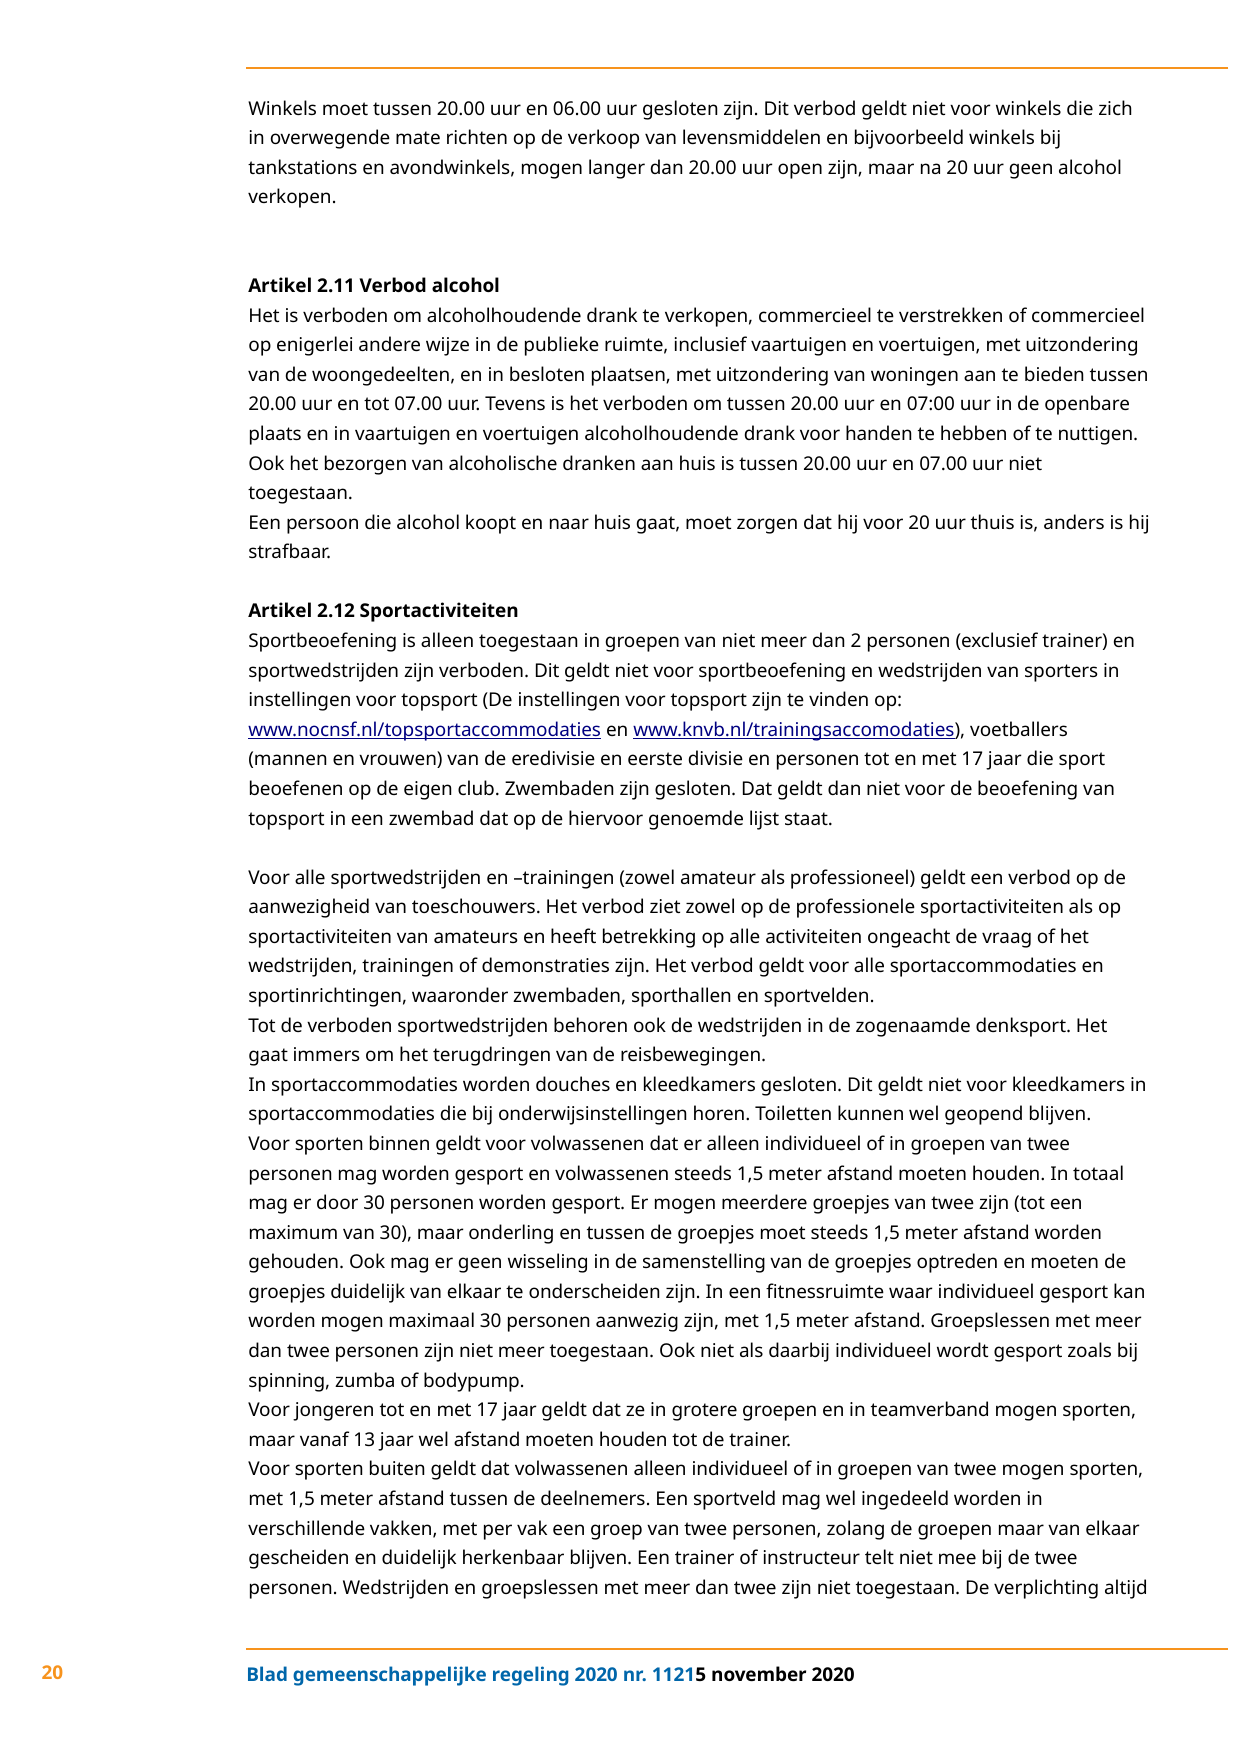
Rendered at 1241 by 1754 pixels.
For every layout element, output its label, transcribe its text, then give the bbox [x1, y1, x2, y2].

text Voor sporten binnen geldt voor volwassenen dat er alleen individueel of in groepen van twee personen mag worden gesport en volwassenen steeds 1,5 meter afstand moeten houden. In totaal mag er door 30 personen worden gesport. Er mogen meerdere groepjes van twee zijn (tot een maximum van 30), maar onderling en tussen de groepjes moet steeds 1,5 meter afstand worden gehouden. Ook mag er geen wisseling in de samenstelling van de groepjes optreden en moeten de groepjes duidelijk van elkaar te onderscheiden zijn. In een fitnessruimte waar individueel gesport kan worden mogen maximaal 30 personen aanwezig zijn, met 1,5 meter afstand. Groepslessen met meer dan twee personen zijn niet meer toegestaan. Ook niet als daarbij individueel wordt gesport zoals bij spinning, zumba of bodypump. [248, 1130, 1152, 1393]
text Voor sporten buiten geldt dat volwassenen alleen individueel of in groepen van twee mogen sporten, met 1,5 meter afstand tussen de deelnemers. Een sportveld mag wel ingedeeld worden in verschillende vakken, met per vak een groep van twee personen, zolang de groepen maar van elkaar gescheiden en duidelijk herkenbaar blijven. Een trainer of instructeur telt niet mee bij de twee personen. Wedstrijden en groepslessen met meer dan twee zijn niet toegestaan. De verplichting altijd [248, 1456, 1152, 1600]
text Sportbeoefening is alleen toegestaan in groepen van niet meer dan 2 personen (exclusief trainer) en sportwedstrijden zijn verboden. Dit geldt niet voor sportbeoefening en wedstrijden van sporters in instellingen voor topsport (De instellingen voor topsport zijn te vinden op: www.nocnsf.nl/topsportaccommodaties en www.knvb.nl/trainingsaccomodaties), voetballers (mannen en vrouwen) van de eredivisie en eerste divisie en personen tot en met 17 jaar die sport beoefenen op de eigen club. Zwembaden zijn gesloten. Dat geldt dan niet voor de beoefening van topsport in een zwembad dat op de hiervoor genoemde lijst staat. [248, 627, 1152, 831]
text Een persoon die alcohol koopt en naar huis gaat, moet zorgen dat hij voor 20 uur thuis is, anders is hij strafbaar. [248, 509, 1152, 564]
text Het is verboden om alcoholhoudende drank te verkopen, commercieel te verstrekken of commercieel op enigerlei andere wijze in de publieke ruimte, inclusief vaartuigen en voertuigen, met uitzondering van de woongedeelten, en in besloten plaatsen, met uitzondering van woningen aan te bieden tussen 20.00 uur en tot 07.00 uur. Tevens is het verboden om tussen 20.00 uur en 07:00 uur in de openbare plaats en in vaartuigen en voertuigen alcoholhoudende drank voor handen te hebben of te nuttigen. Ook het bezorgen van alcoholische dranken aan huis is tussen 20.00 uur en 07.00 uur niet toegestaan. [248, 302, 1152, 505]
text Artikel 2.12 Sportactiviteiten [248, 598, 1152, 623]
text In sportaccommodaties worden douches en kleedkamers gesloten. Dit geldt niet voor kleedkamers in sportaccommodaties die bij onderwijsinstellingen horen. Toiletten kunnen wel geopend blijven. [248, 1071, 1152, 1126]
text Voor jongeren tot en met 17 jaar geldt dat ze in grotere groepen en in teamverband mogen sporten, maar vanaf 13 jaar wel afstand moeten houden tot de trainer. [248, 1396, 1152, 1452]
text Tot de verboden sportwedstrijden behoren ook de wedstrijden in de zogenaamde denksport. Het gaat immers om het terugdringen van de reisbewegingen. [248, 1012, 1152, 1067]
picture [41, 47, 231, 172]
text Voor alle sportwedstrijden en –trainingen (zowel amateur als professioneel) geldt een verbod op de aanwezigheid van toeschouwers. Het verbod ziet zowel op de professionele sportactiviteiten als op sportactiviteiten van amateurs en heeft betrekking op alle activiteiten ongeacht de vraag of het wedstrijden, trainingen of demonstraties zijn. Het verbod geldt voor alle sportaccommodaties en sportinrichtingen, waaronder zwembaden, sporthallen en sportvelden. [248, 864, 1152, 1008]
text Artikel 2.11 Verbod alcohol [248, 272, 1152, 298]
text Winkels moet tussen 20.00 uur en 06.00 uur gesloten zijn. Dit verbod geldt niet voor winkels die zich in overwegende mate richten op de verkoop van levensmiddelen en bijvoorbeeld winkels bij tankstations en avondwinkels, mogen langer dan 20.00 uur open zijn, maar na 20 uur geen alcohol verkopen. [248, 95, 1152, 209]
